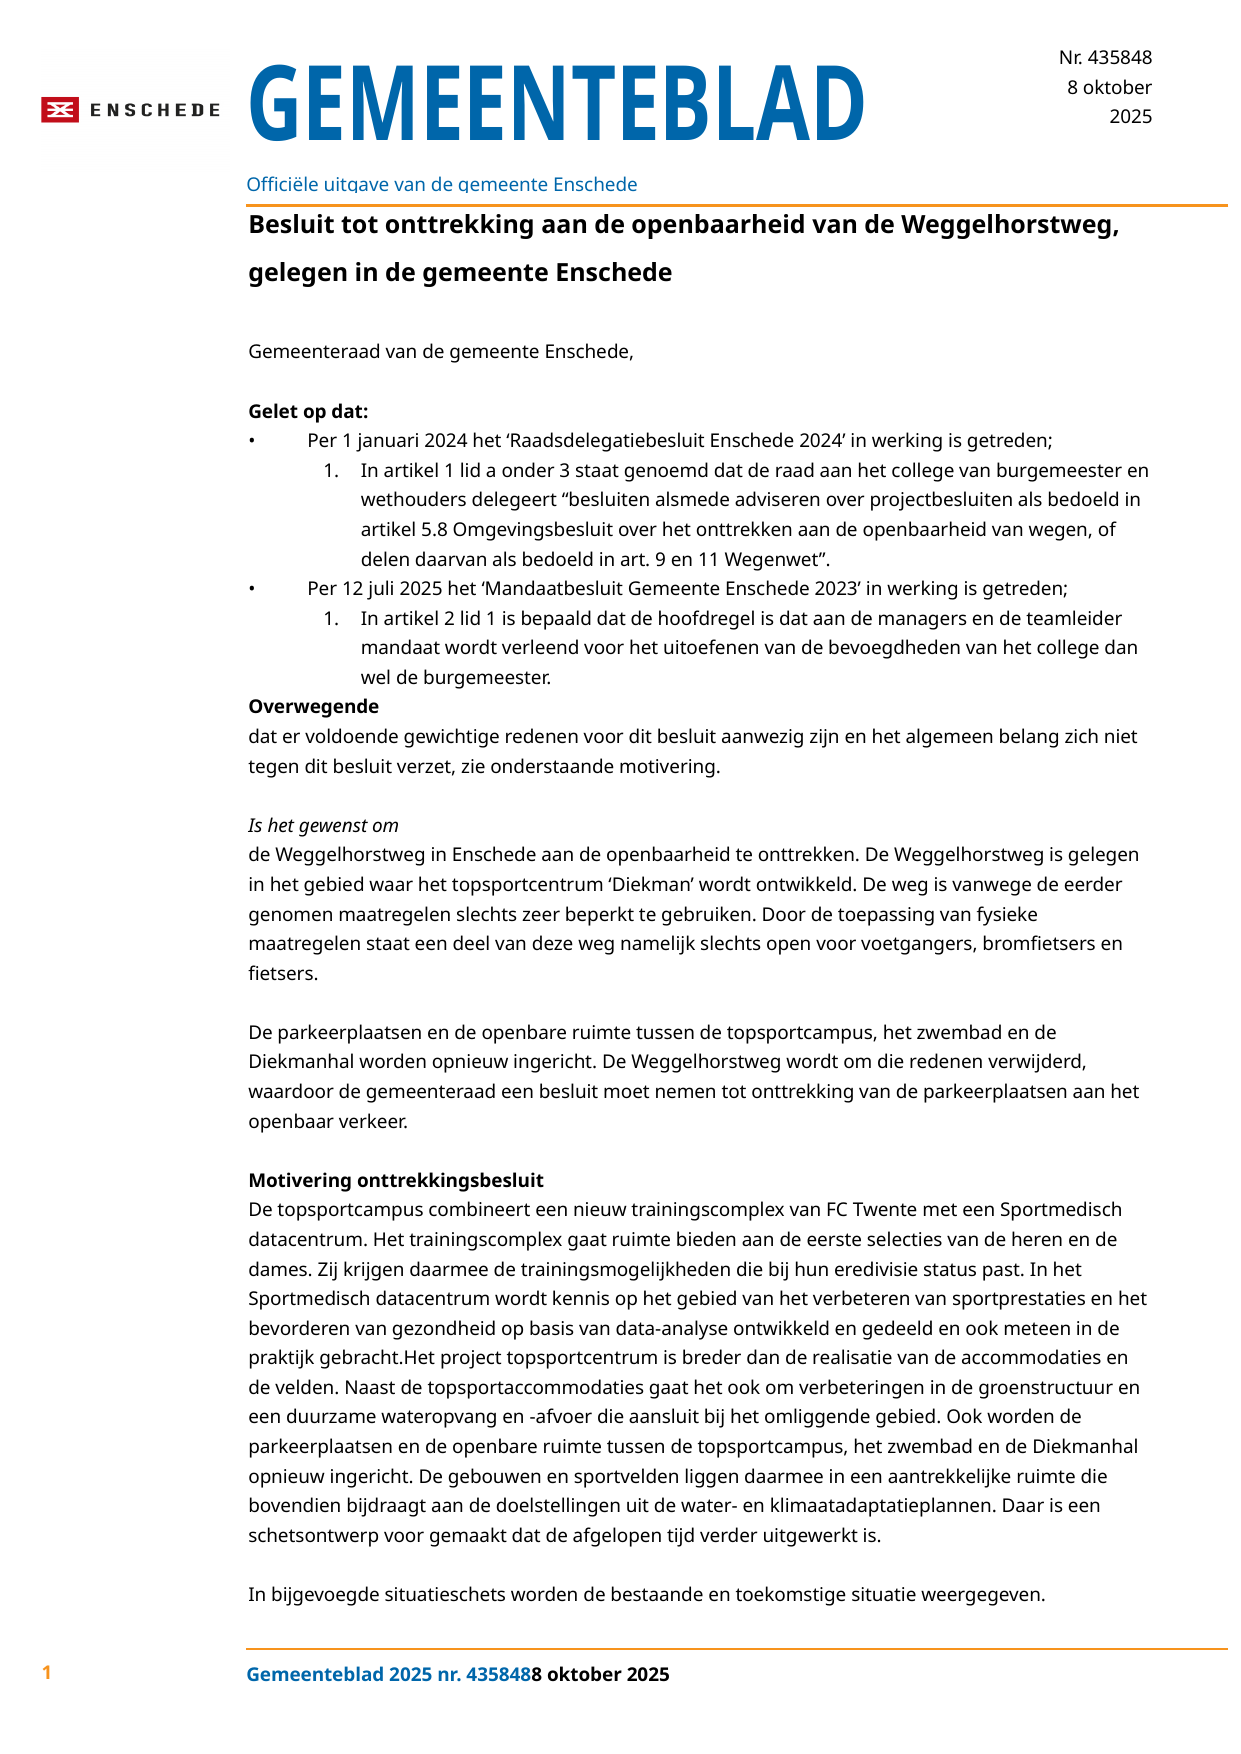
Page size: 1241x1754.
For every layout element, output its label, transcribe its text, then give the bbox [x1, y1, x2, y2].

text In bijgevoegde situatieschets worden de bestaande en toekomstige situatie weergegeven. [248, 1581, 1152, 1607]
text De parkeerplaatsen en de openbare ruimte tussen de topsportcampus, het zwembad en de Diekmanhal worden opnieuw ingericht. De Weggelhorstweg wordt om die redenen verwijderd, waardoor de gemeenteraad een besluit moet nemen tot onttrekking van de parkeerplaatsen aan het openbaar verkeer. [248, 1019, 1152, 1133]
text Gemeenteraad van de gemeente Enschede, [248, 339, 1152, 364]
list In artikel 1 lid a onder 3 staat genoemd dat de raad aan het college van burgemeester en wethouders delegeert “besluiten alsmede adviseren over projectbesluiten als bedoeld in artikel 5.8 Omgevingsbesluit over het onttrekken aan de openbaarheid van wegen, of delen daarvan als bedoeld in art. 9 en 11 Wegenwet”. [323, 457, 1152, 571]
text Overwegende [248, 694, 1152, 719]
text Is het gewenst om [248, 812, 1152, 838]
picture [41, 47, 231, 172]
text Motivering onttrekkingsbesluit [248, 1167, 1152, 1193]
list In artikel 2 lid 1 is bepaald dat de hoofdregel is dat aan de managers en de teamleider mandaat wordt verleend voor het uitoefenen van de bevoegdheden van het college dan wel de burgemeester. [323, 605, 1152, 690]
text dat er voldoende gewichtige redenen voor dit besluit aanwezig zijn en het algemeen belang zich niet tegen dit besluit verzet, zie onderstaande motivering. [248, 723, 1152, 778]
text Gelet op dat: [248, 398, 1152, 423]
text de Weggelhorstweg in Enschede aan de openbaarheid te onttrekken. De Weggelhorstweg is gelegen in het gebied waar het topsportcentrum ‘Diekman’ wordt ontwikkeld. De weg is vanwege de eerder genomen maatregelen slechts zeer beperkt te gebruiken. Door de toepassing van fysieke maatregelen staat een deel van deze weg namelijk slechts open voor voetgangers, bromfietsers en fietsers. [248, 842, 1152, 986]
text De topsportcampus combineert een nieuw trainingscomplex van FC Twente met een Sportmedisch datacentrum. Het trainingscomplex gaat ruimte bieden aan de eerste selecties van de heren en de dames. Zij krijgen daarmee de trainingsmogelijkheden die bij hun eredivisie status past. In het Sportmedisch datacentrum wordt kennis op het gebied van het verbeteren van sportprestaties en het bevorderen van gezondheid op basis van data-analyse ontwikkeld en gedeeld en ook meteen in de praktijk gebracht.Het project topsportcentrum is breder dan de realisatie van de accommodaties en de velden. Naast de topsportaccommodaties gaat het ook om verbeteringen in de groenstructuur en een duurzame wateropvang en -afvoer die aansluit bij het omliggende gebied. Ook worden de parkeerplaatsen en de openbare ruimte tussen de topsportcampus, het zwembad en de Diekmanhal opnieuw ingericht. De gebouwen en sportvelden liggen daarmee in een aantrekkelijke ruimte die bovendien bijdraagt aan de doelstellingen uit de water- en klimaatadaptatieplannen. Daar is een schetsontwerp voor gemaakt dat de afgelopen tijd verder uitgewerkt is. [248, 1197, 1152, 1548]
list Per 12 juli 2025 het ‘Mandaatbesluit Gemeente Enschede 2023’ in werking is getreden; [248, 575, 1152, 601]
text Besluit tot onttrekking aan de openbaarheid van de Weggelhorstweg, gelegen in de gemeente Enschede [248, 207, 1152, 288]
list Per 1 januari 2024 het ‘Raadsdelegatiebesluit Enschede 2024’ in werking is getreden; [248, 427, 1152, 453]
